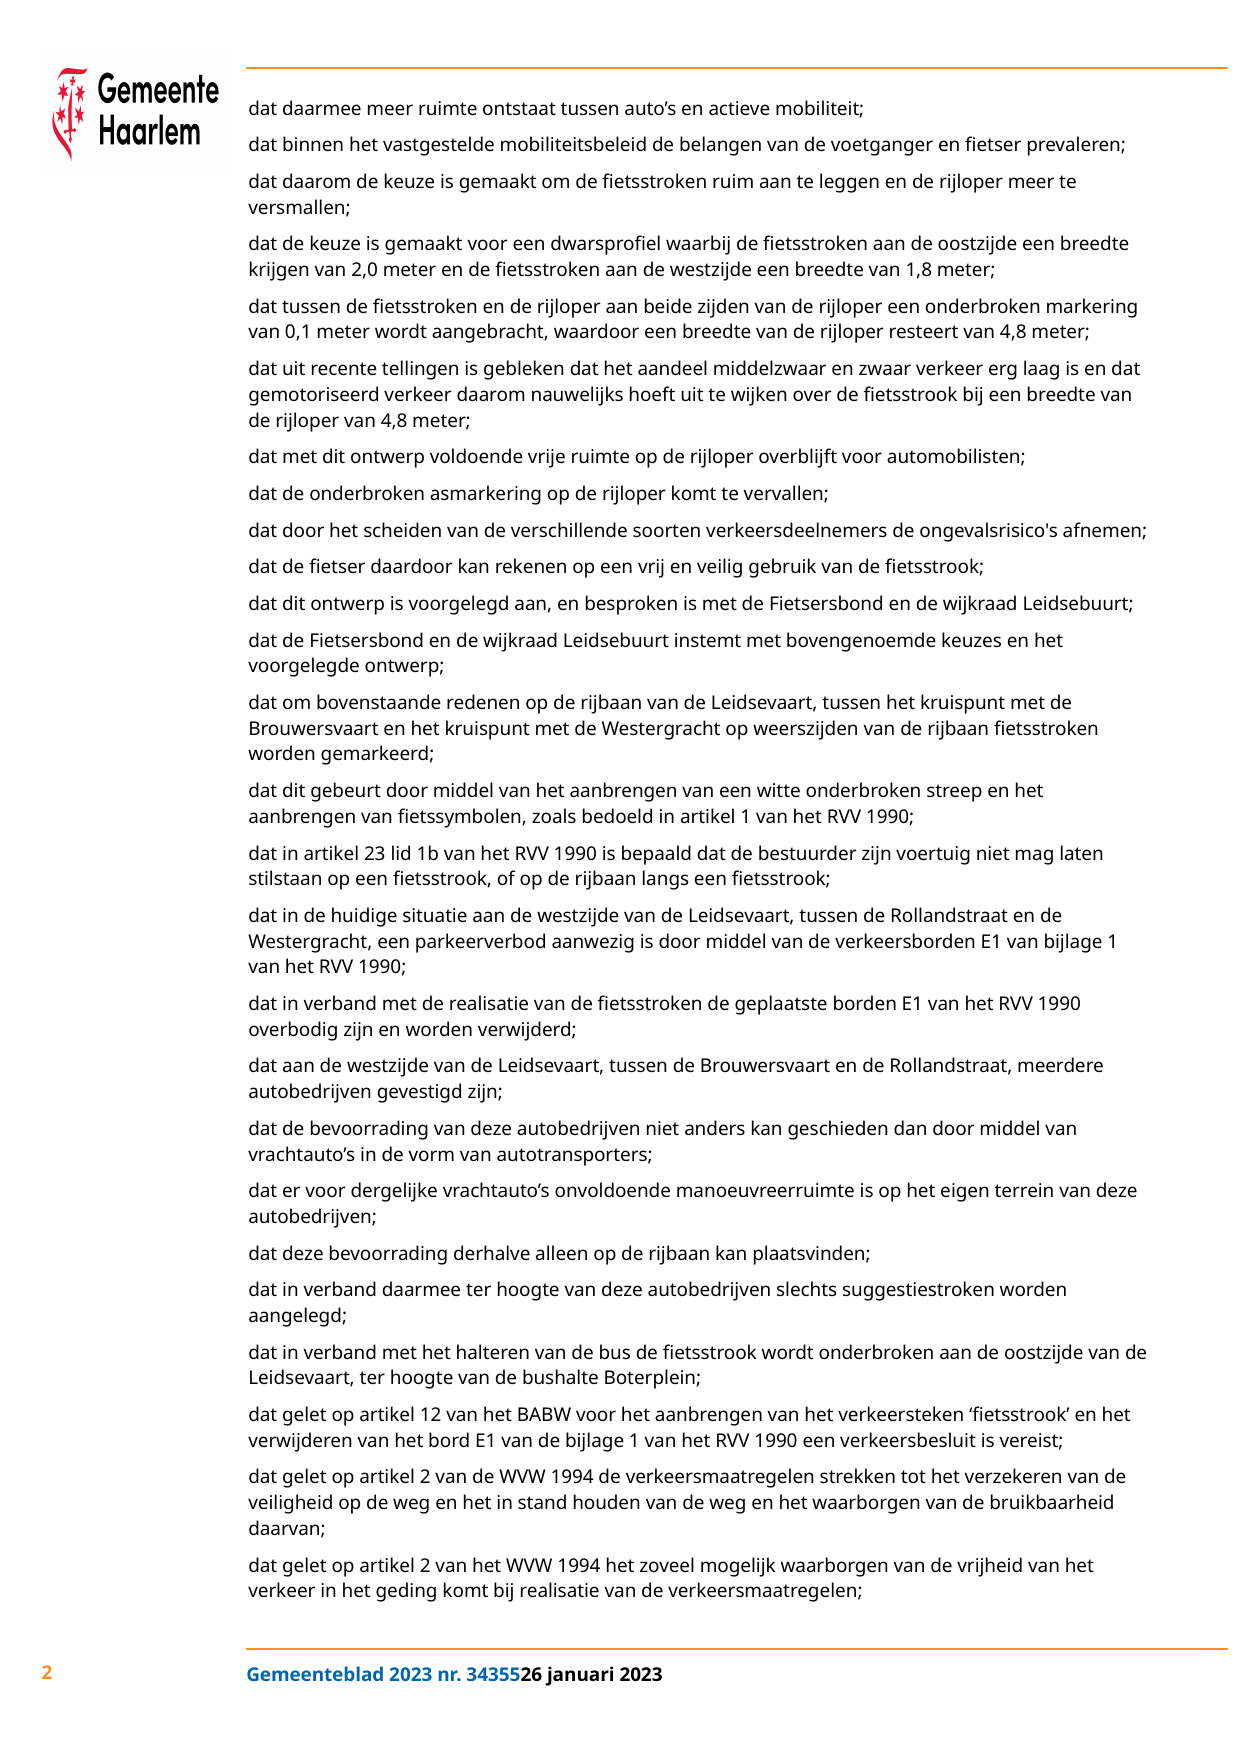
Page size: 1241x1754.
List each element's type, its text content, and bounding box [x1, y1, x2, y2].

text dat dit ontwerp is voorgelegd aan, en besproken is met de Fietsersbond en de wijkraad Leidsebuurt; [248, 590, 1152, 616]
picture [41, 47, 231, 172]
text dat in verband met de realisatie van de fietsstroken de geplaatste borden E1 van het RVV 1990 overbodig zijn en worden verwijderd; [248, 990, 1152, 1042]
text dat om bovenstaande redenen op de rijbaan van de Leidsevaart, tussen het kruispunt met de Brouwersvaart en het kruispunt met de Westergracht op weerszijden van de rijbaan fietsstroken worden gemarkeerd; [248, 689, 1152, 766]
text dat gelet op artikel 2 van het WVW 1994 het zoveel mogelijk waarborgen van de vrijheid van het verkeer in het geding komt bij realisatie van de verkeersmaatregelen; [248, 1552, 1152, 1603]
text dat gelet op artikel 12 van het BABW voor het aanbrengen van het verkeersteken ‘fietsstrook’ en het verwijderen van het bord E1 van de bijlage 1 van het RVV 1990 een verkeersbesluit is vereist; [248, 1401, 1152, 1453]
text dat met dit ontwerp voldoende vrije ruimte op de rijloper overblijft voor automobilisten; [248, 443, 1152, 469]
text dat daarmee meer ruimte ontstaat tussen auto’s en actieve mobiliteit; [248, 95, 1152, 121]
text dat tussen de fietsstroken en de rijloper aan beide zijden van de rijloper een onderbroken markering van 0,1 meter wordt aangebracht, waardoor een breedte van de rijloper resteert van 4,8 meter; [248, 293, 1152, 344]
text dat in artikel 23 lid 1b van het RVV 1990 is bepaald dat de bestuurder zijn voertuig niet mag laten stilstaan op een fietsstrook, of op de rijbaan langs een fietsstrook; [248, 840, 1152, 891]
text dat in de huidige situatie aan de westzijde van de Leidsevaart, tussen de Rollandstraat en de Westergracht, een parkeerverbod aanwezig is door middel van de verkeersborden E1 van bijlage 1 van het RVV 1990; [248, 902, 1152, 979]
text dat er voor dergelijke vrachtauto’s onvoldoende manoeuvreerruimte is op het eigen terrein van deze autobedrijven; [248, 1177, 1152, 1229]
text dat daarom de keuze is gemaakt om de fietsstroken ruim aan te leggen en de rijloper meer te versmallen; [248, 168, 1152, 219]
text dat in verband daarmee ter hoogte van deze autobedrijven slechts suggestiestroken worden aangelegd; [248, 1276, 1152, 1328]
text dat de Fietsersbond en de wijkraad Leidsebuurt instemt met bovengenoemde keuzes en het voorgelegde ontwerp; [248, 627, 1152, 678]
text dat binnen het vastgestelde mobiliteitsbeleid de belangen van de voetganger en fietser prevaleren; [248, 131, 1152, 157]
text dat de fietser daardoor kan rekenen op een vrij en veilig gebruik van de fietsstrook; [248, 553, 1152, 579]
text dat de onderbroken asmarkering op de rijloper komt te vervallen; [248, 480, 1152, 506]
text dat door het scheiden van de verschillende soorten verkeersdeelnemers de ongevalsrisico's afnemen; [248, 517, 1152, 542]
text dat aan de westzijde van de Leidsevaart, tussen de Brouwersvaart en de Rollandstraat, meerdere autobedrijven gevestigd zijn; [248, 1053, 1152, 1104]
text dat deze bevoorrading derhalve alleen op de rijbaan kan plaatsvinden; [248, 1240, 1152, 1266]
text dat dit gebeurt door middel van het aanbrengen van een witte onderbroken streep en het aanbrengen van fietssymbolen, zoals bedoeld in artikel 1 van het RVV 1990; [248, 777, 1152, 829]
text dat de keuze is gemaakt voor een dwarsprofiel waarbij de fietsstroken aan de oostzijde een breedte krijgen van 2,0 meter en de fietsstroken aan de westzijde een breedte van 1,8 meter; [248, 231, 1152, 282]
text dat de bevoorrading van deze autobedrijven niet anders kan geschieden dan door middel van vrachtauto’s in de vorm van autotransporters; [248, 1115, 1152, 1166]
text dat uit recente tellingen is gebleken dat het aandeel middelzwaar en zwaar verkeer erg laag is en dat gemotoriseerd verkeer daarom nauwelijks hoeft uit te wijken over de fietsstrook bij een breedte van de rijloper van 4,8 meter; [248, 355, 1152, 432]
text dat gelet op artikel 2 van de WVW 1994 de verkeersmaatregelen strekken tot het verzekeren van de veiligheid op de weg en het in stand houden van de weg en het waarborgen van de bruikbaarheid daarvan; [248, 1464, 1152, 1541]
text dat in verband met het halteren van de bus de fietsstrook wordt onderbroken aan de oostzijde van de Leidsevaart, ter hoogte van de bushalte Boterplein; [248, 1339, 1152, 1390]
